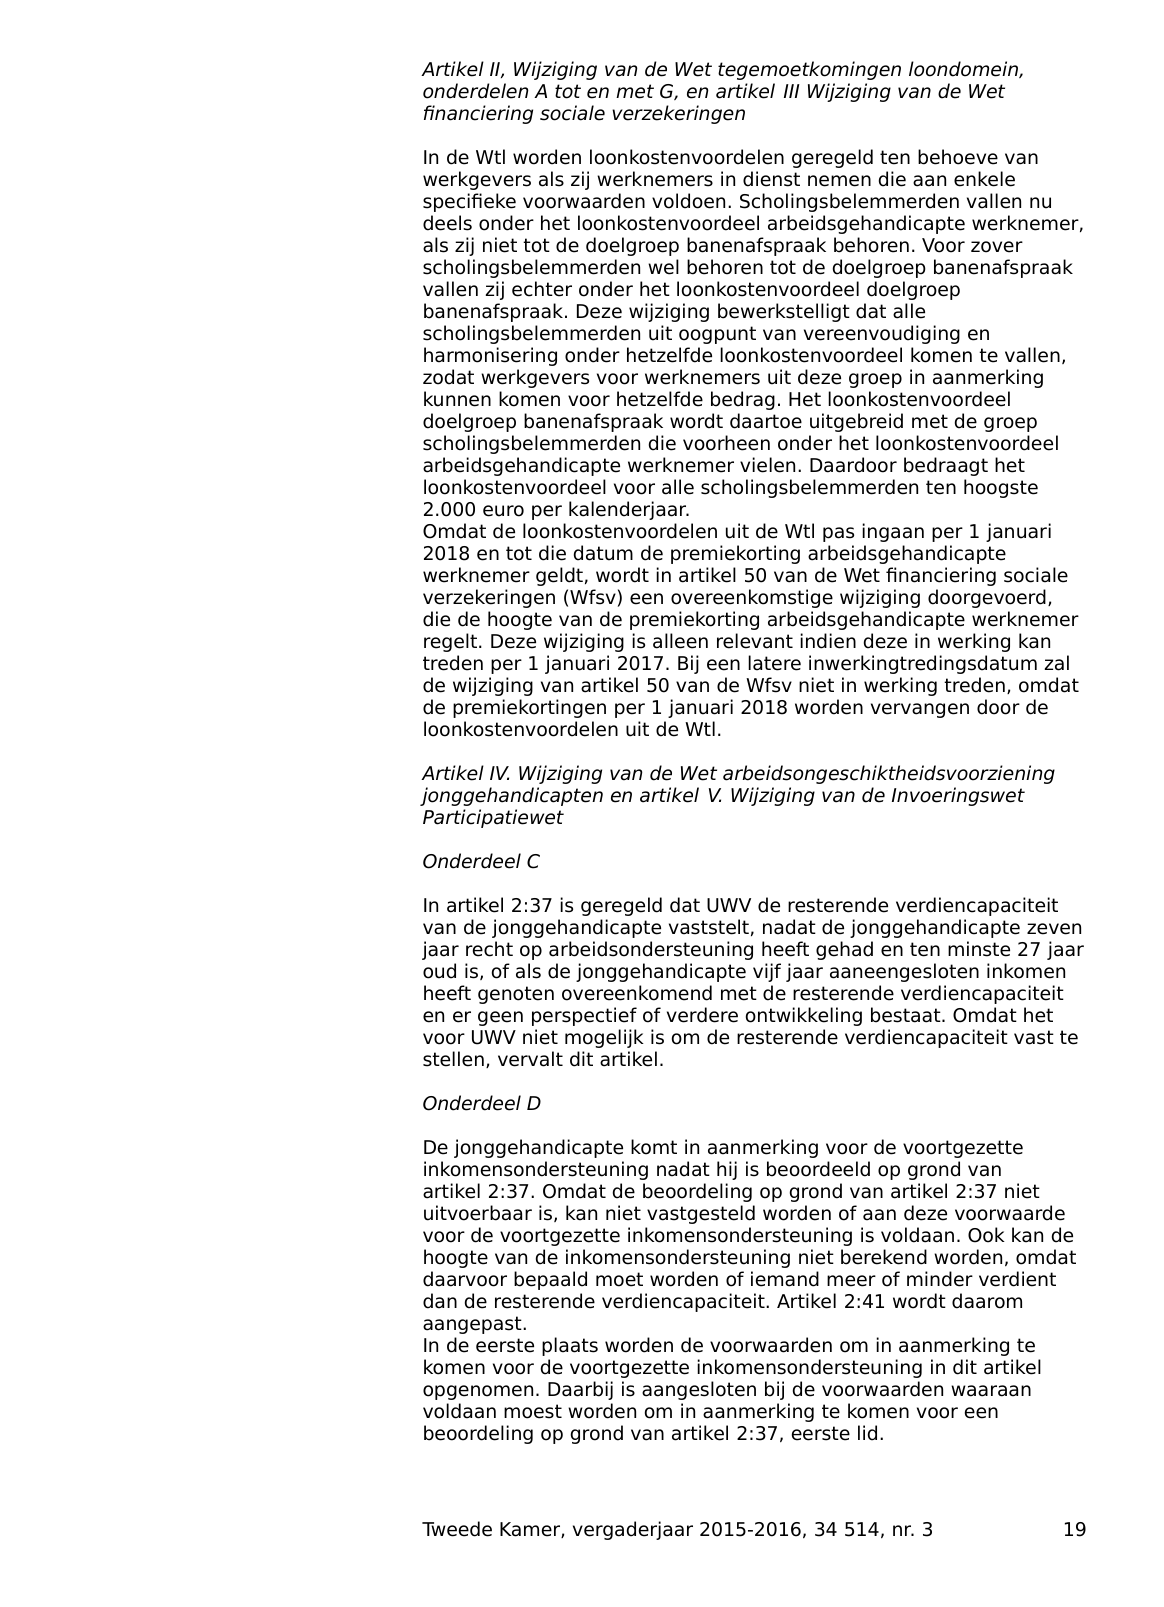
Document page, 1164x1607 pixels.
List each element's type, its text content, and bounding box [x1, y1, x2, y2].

text Omdat de loonkostenvoordelen uit de Wtl pas ingaan per 1 januari 2018 en tot die datum de premiekorting arbeidsgehandicapte werknemer geldt, wordt in artikel 50 van de Wet financiering sociale verzekeringen (Wfsv) een overeenkomstige wijziging doorgevoerd, die de hoogte van de premiekorting arbeidsgehandicapte werknemer regelt. Deze wijziging is alleen relevant indien deze in werking kan treden per 1 januari 2017. Bij een latere inwerkingtredingsdatum zal de wijziging van artikel 50 van de Wfsv niet in werking treden, omdat de premiekortingen per 1 januari 2018 worden vervangen door de loonkostenvoordelen uit de Wtl. [422, 521, 1087, 741]
subtitle Onderdeel D [422, 1093, 1087, 1115]
subtitle Artikel II, Wijziging van de Wet tegemoetkomingen loondomein, onderdelen A tot en met G, en artikel III Wijziging van de Wet financiering sociale verzekeringen [422, 59, 1087, 125]
subtitle Onderdeel C [422, 851, 1087, 873]
text In de Wtl worden loonkostenvoordelen geregeld ten behoeve van werkgevers als zij werknemers in dienst nemen die aan enkele specifieke voorwaarden voldoen. Scholingsbelemmerden vallen nu deels onder het loonkostenvoordeel arbeidsgehandicapte werknemer, als zij niet tot de doelgroep banenafspraak behoren. Voor zover scholingsbelemmerden wel behoren tot de doelgroep banenafspraak vallen zij echter onder het loonkostenvoordeel doelgroep banenafspraak. Deze wijziging bewerkstelligt dat alle scholingsbelemmerden uit oogpunt van vereenvoudiging en harmonisering onder hetzelfde loonkostenvoordeel komen te vallen, zodat werkgevers voor werknemers uit deze groep in aanmerking kunnen komen voor hetzelfde bedrag. Het loonkostenvoordeel doelgroep banenafspraak wordt daartoe uitgebreid met de groep scholingsbelemmerden die voorheen onder het loonkostenvoordeel arbeidsgehandicapte werknemer vielen. Daardoor bedraagt het loonkostenvoordeel voor alle scholingsbelemmerden ten hoogste 2.000 euro per kalenderjaar. [422, 147, 1087, 521]
text In de eerste plaats worden de voorwaarden om in aanmerking te komen voor de voortgezette inkomensondersteuning in dit artikel opgenomen. Daarbij is aangesloten bij de voorwaarden waaraan voldaan moest worden om in aanmerking te komen voor een beoordeling op grond van artikel 2:37, eerste lid. [422, 1335, 1087, 1445]
text De jonggehandicapte komt in aanmerking voor de voortgezette inkomensondersteuning nadat hij is beoordeeld op grond van artikel 2:37. Omdat de beoordeling op grond van artikel 2:37 niet uitvoerbaar is, kan niet vastgesteld worden of aan deze voorwaarde voor de voortgezette inkomensondersteuning is voldaan. Ook kan de hoogte van de inkomensondersteuning niet berekend worden, omdat daarvoor bepaald moet worden of iemand meer of minder verdient dan de resterende verdiencapaciteit. Artikel 2:41 wordt daarom aangepast. [422, 1137, 1087, 1335]
text In artikel 2:37 is geregeld dat UWV de resterende verdiencapaciteit van de jonggehandicapte vaststelt, nadat de jonggehandicapte zeven jaar recht op arbeidsondersteuning heeft gehad en ten minste 27 jaar oud is, of als de jonggehandicapte vijf jaar aaneengesloten inkomen heeft genoten overeenkomend met de resterende verdiencapaciteit en er geen perspectief of verdere ontwikkeling bestaat. Omdat het voor UWV niet mogelijk is om de resterende verdiencapaciteit vast te stellen, vervalt dit artikel. [422, 895, 1087, 1071]
subtitle Artikel IV. Wijziging van de Wet arbeidsongeschiktheidsvoorziening jonggehandicapten en artikel V. Wijziging van de Invoeringswet Participatiewet [422, 763, 1087, 829]
